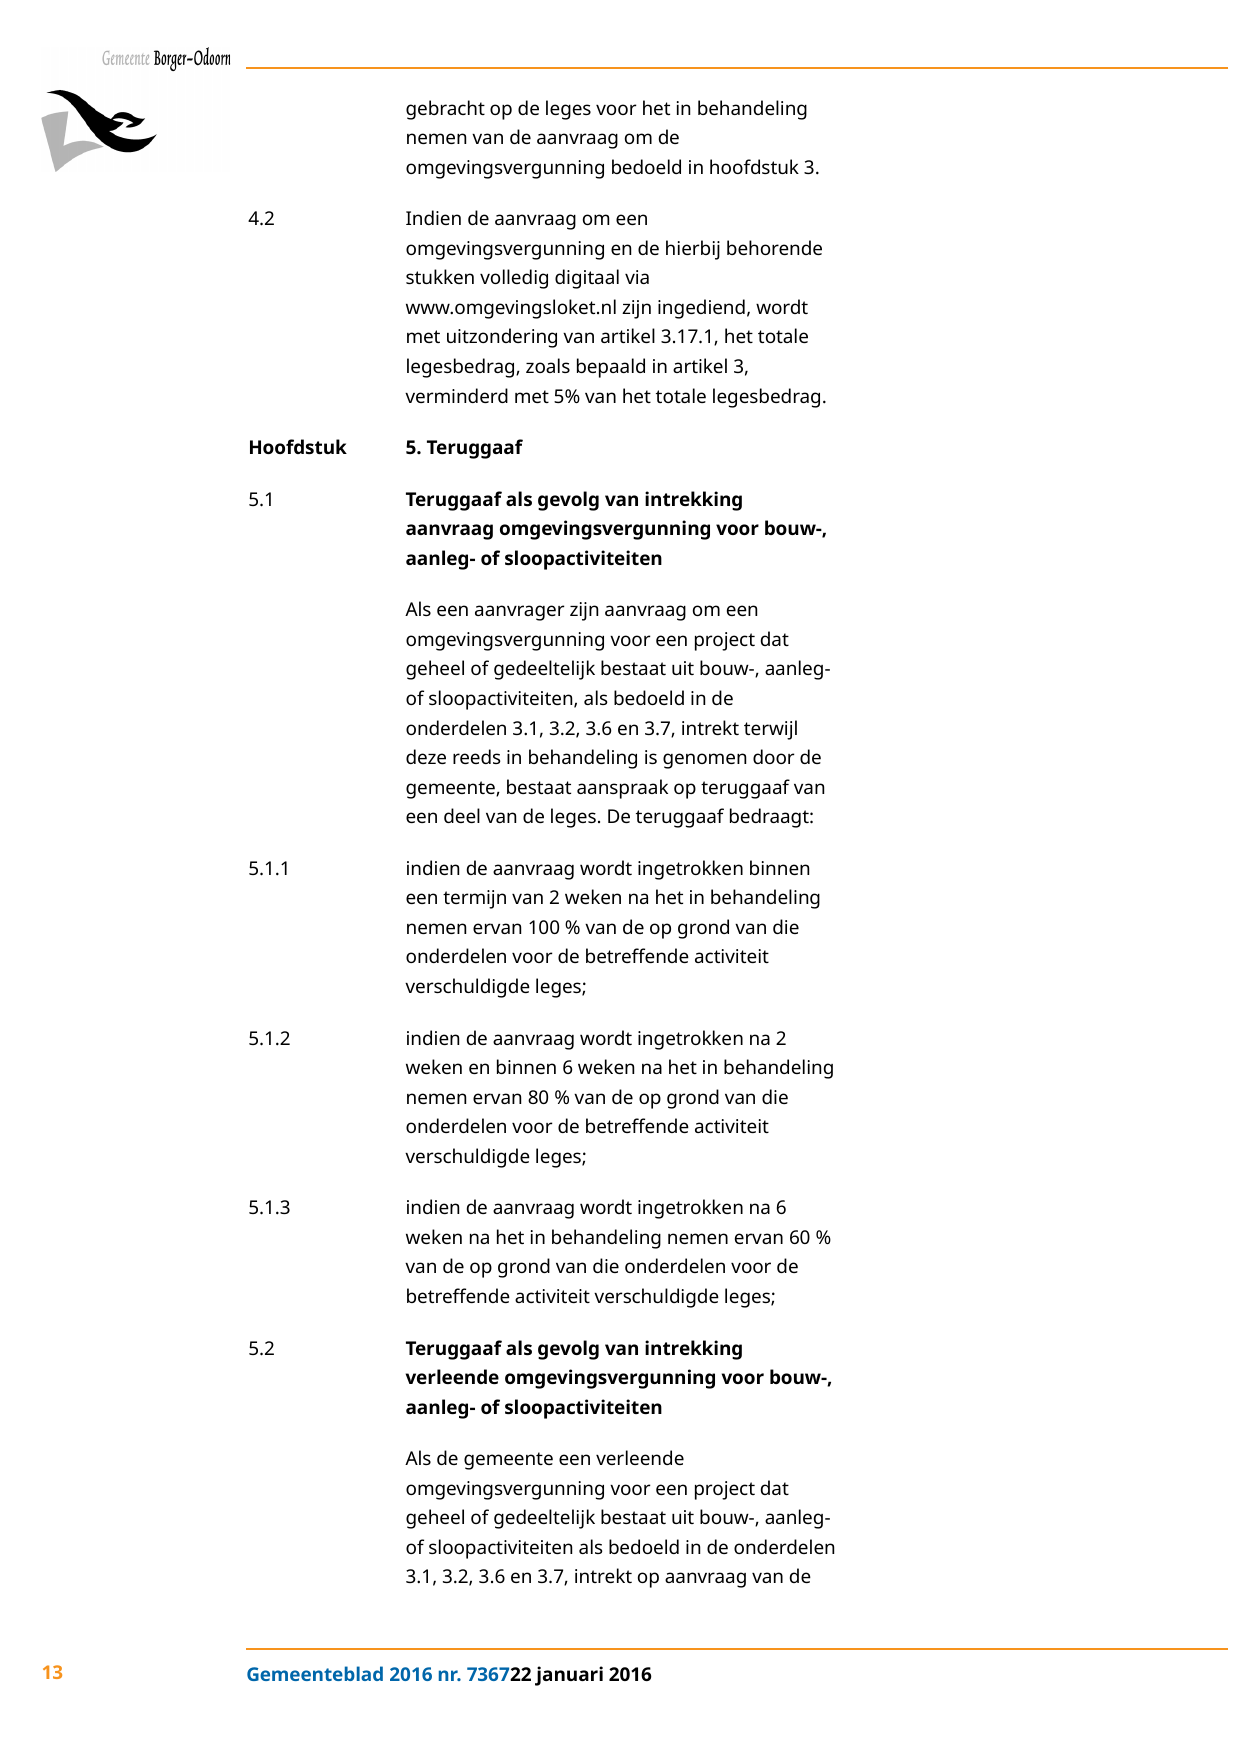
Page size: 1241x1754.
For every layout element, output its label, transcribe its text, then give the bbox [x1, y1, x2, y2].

table_cell indien de aanvraag wordt ingetrokken binnen een termijn van 2 weken na het in behandeling nemen ervan 100 % van de op grond van die onderdelen voor de betreffende activiteit verschuldigde leges; [405, 855, 837, 999]
table_cell [994, 95, 1152, 180]
table_cell [837, 460, 994, 486]
table_cell [248, 1445, 405, 1589]
table_cell [994, 434, 1152, 460]
table_cell [837, 180, 994, 205]
table_cell [837, 1169, 994, 1194]
table_cell [994, 1420, 1152, 1445]
table_cell 5.1.3 [248, 1195, 405, 1309]
table_cell [994, 180, 1152, 205]
table_cell [837, 855, 994, 999]
table_cell [248, 596, 405, 829]
table_cell Als een aanvrager zijn aanvraag om een omgevingsvergunning voor een project dat geheel of gedeeltelijk bestaat uit bouw-, aanleg- of sloopactiviteiten, als bedoeld in de onderdelen 3.1, 3.2, 3.6 en 3.7, intrekt terwijl deze reeds in behandeling is genomen door de gemeente, bestaat aanspraak op teruggaaf van een deel van de leges. De teruggaaf bedraagt: [405, 596, 837, 829]
table_cell [837, 829, 994, 855]
table_cell [837, 571, 994, 596]
table_cell [994, 855, 1152, 999]
table_cell Teruggaaf als gevolg van intrekking aanvraag omgevingsvergunning voor bouw-, aanleg- of sloopactiviteiten [405, 486, 837, 571]
table_cell [405, 1420, 837, 1445]
table_cell gebracht op de leges voor het in behandeling nemen van de aanvraag om de omgevingsvergunning bedoeld in hoofdstuk 3. [405, 95, 837, 180]
table_cell [837, 434, 994, 460]
table_cell [994, 1309, 1152, 1335]
table_cell [994, 205, 1152, 409]
table_cell [405, 571, 837, 596]
table_cell [994, 1445, 1152, 1589]
table_cell [994, 1195, 1152, 1309]
table_cell [248, 999, 405, 1025]
table_cell [248, 829, 405, 855]
table_cell [837, 1420, 994, 1445]
table_cell [837, 486, 994, 571]
table_cell 5.2 [248, 1335, 405, 1420]
table_cell 5.1.2 [248, 1025, 405, 1169]
picture [41, 47, 231, 172]
table_cell [837, 95, 994, 180]
table_cell [994, 1025, 1152, 1169]
table_cell [994, 829, 1152, 855]
table_cell 5.1.1 [248, 855, 405, 999]
table_cell [837, 1025, 994, 1169]
table_cell indien de aanvraag wordt ingetrokken na 2 weken en binnen 6 weken na het in behandeling nemen ervan 80 % van de op grond van die onderdelen voor de betreffende activiteit verschuldigde leges; [405, 1025, 837, 1169]
table_cell [837, 409, 994, 434]
table_cell [248, 571, 405, 596]
table_cell Als de gemeente een verleende omgevingsvergunning voor een project dat geheel of gedeeltelijk bestaat uit bouw-, aanleg- of sloopactiviteiten als bedoeld in de onderdelen 3.1, 3.2, 3.6 en 3.7, intrekt op aanvraag van de [405, 1445, 837, 1589]
table_cell [405, 999, 837, 1025]
table_cell [248, 1420, 405, 1445]
table_cell [248, 460, 405, 486]
table_cell [248, 1309, 405, 1335]
table_cell indien de aanvraag wordt ingetrokken na 6 weken na het in behandeling nemen ervan 60 % van de op grond van die onderdelen voor de betreffende activiteit verschuldigde leges; [405, 1195, 837, 1309]
table_cell [994, 1335, 1152, 1420]
table_cell [248, 409, 405, 434]
table_cell [837, 1335, 994, 1420]
table_cell [994, 486, 1152, 571]
table_cell [994, 999, 1152, 1025]
table_cell [994, 409, 1152, 434]
table_cell [405, 1169, 837, 1194]
table_cell [994, 571, 1152, 596]
table_cell [405, 1309, 837, 1335]
table_cell [405, 180, 837, 205]
table_cell [405, 829, 837, 855]
table_cell Indien de aanvraag om een omgevingsvergunning en de hierbij behorende stukken volledig digitaal via www.omgevingsloket.nl zijn ingediend, wordt met uitzondering van artikel 3.17.1, het totale legesbedrag, zoals bepaald in artikel 3, verminderd met 5% van het totale legesbedrag. [405, 205, 837, 409]
table_cell [837, 1445, 994, 1589]
table_cell Teruggaaf als gevolg van intrekking verleende omgevingsvergunning voor bouw-, aanleg- of sloopactiviteiten [405, 1335, 837, 1420]
table_cell [248, 180, 405, 205]
table_cell [837, 205, 994, 409]
table_cell [837, 596, 994, 829]
table_cell 4.2 [248, 205, 405, 409]
table_cell [837, 1195, 994, 1309]
table_cell [248, 95, 405, 180]
table_cell [248, 1169, 405, 1194]
table_cell [837, 1309, 994, 1335]
table_cell [837, 999, 994, 1025]
table_cell [405, 460, 837, 486]
table_cell [405, 409, 837, 434]
table_cell [994, 1169, 1152, 1194]
table_cell [994, 596, 1152, 829]
table_cell 5. Teruggaaf [405, 434, 837, 460]
table_cell Hoofdstuk [248, 434, 405, 460]
table_cell 5.1 [248, 486, 405, 571]
table_cell [994, 460, 1152, 486]
